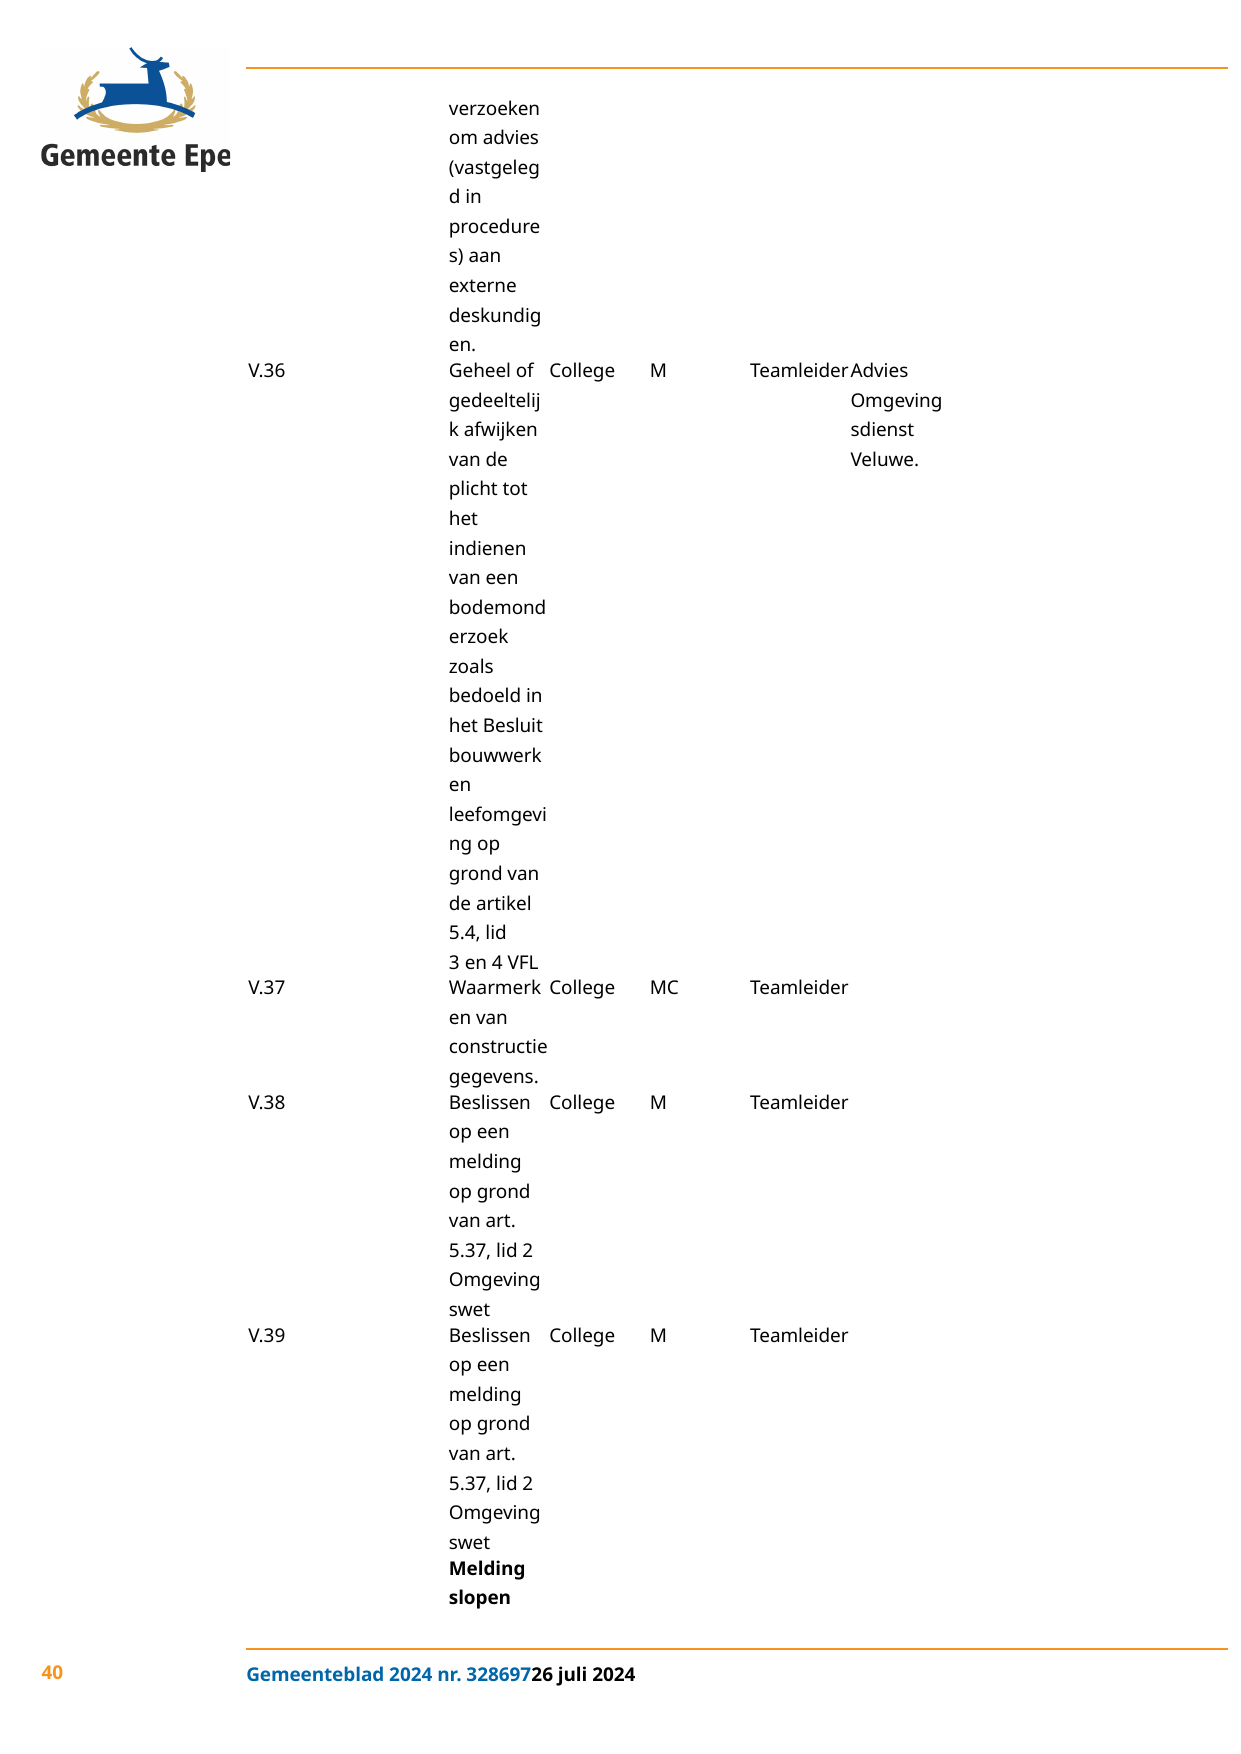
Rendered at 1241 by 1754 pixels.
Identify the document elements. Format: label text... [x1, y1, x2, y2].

table_cell V.39 [248, 1322, 449, 1555]
table_cell [951, 357, 1152, 974]
table_cell [549, 1555, 649, 1610]
table_cell [951, 1555, 1152, 1610]
table_cell [650, 95, 750, 357]
table_cell College [549, 357, 649, 974]
table_cell Teamleider [750, 975, 850, 1089]
table_cell Advies Omgevingsdienst Veluwe. [850, 357, 951, 974]
table_cell Melding slopen [449, 1555, 549, 1610]
table_cell MC [650, 975, 750, 1089]
table_cell College [549, 1089, 649, 1322]
table_cell M [650, 357, 750, 974]
table_cell verzoeken om advies (vastgelegd in procedures) aan externe deskundigen. [449, 95, 549, 357]
table_cell V.36 [248, 357, 449, 974]
table_cell [248, 95, 449, 357]
table_cell [951, 1322, 1152, 1555]
table_cell V.38 [248, 1089, 449, 1322]
table_cell College [549, 1322, 649, 1555]
table_cell [850, 1322, 951, 1555]
table_cell [650, 1555, 750, 1610]
table_cell M [650, 1089, 750, 1322]
table_cell [248, 1555, 449, 1610]
table_cell [850, 1089, 951, 1322]
table_cell M [650, 1322, 750, 1555]
table_cell Teamleider [750, 357, 850, 974]
table_cell Beslissen op een melding op grond van art. 5.37, lid 2 Omgevingswet [449, 1322, 549, 1555]
table_cell [850, 1555, 951, 1610]
table_cell Teamleider [750, 1089, 850, 1322]
picture [41, 47, 231, 172]
table_cell Teamleider [750, 1322, 850, 1555]
table_cell Waarmerken van constructiegegevens. [449, 975, 549, 1089]
table_cell [951, 1089, 1152, 1322]
table_cell [750, 95, 850, 357]
table_cell [951, 95, 1152, 357]
table_cell Geheel of gedeeltelijk afwijken van de plicht tot het indienen van een bodemonderzoek zoals bedoeld in het Besluit bouwwerken leefomgeving op grond van de artikel 5.4, lid 3 en 4 VFL [449, 357, 549, 974]
table_cell [850, 95, 951, 357]
table_cell [549, 95, 649, 357]
table_cell College [549, 975, 649, 1089]
table_cell [951, 975, 1152, 1089]
table_cell [850, 975, 951, 1089]
table_cell [750, 1555, 850, 1610]
table_cell V.37 [248, 975, 449, 1089]
table_cell Beslissen op een melding op grond van art. 5.37, lid 2 Omgevingswet [449, 1089, 549, 1322]
